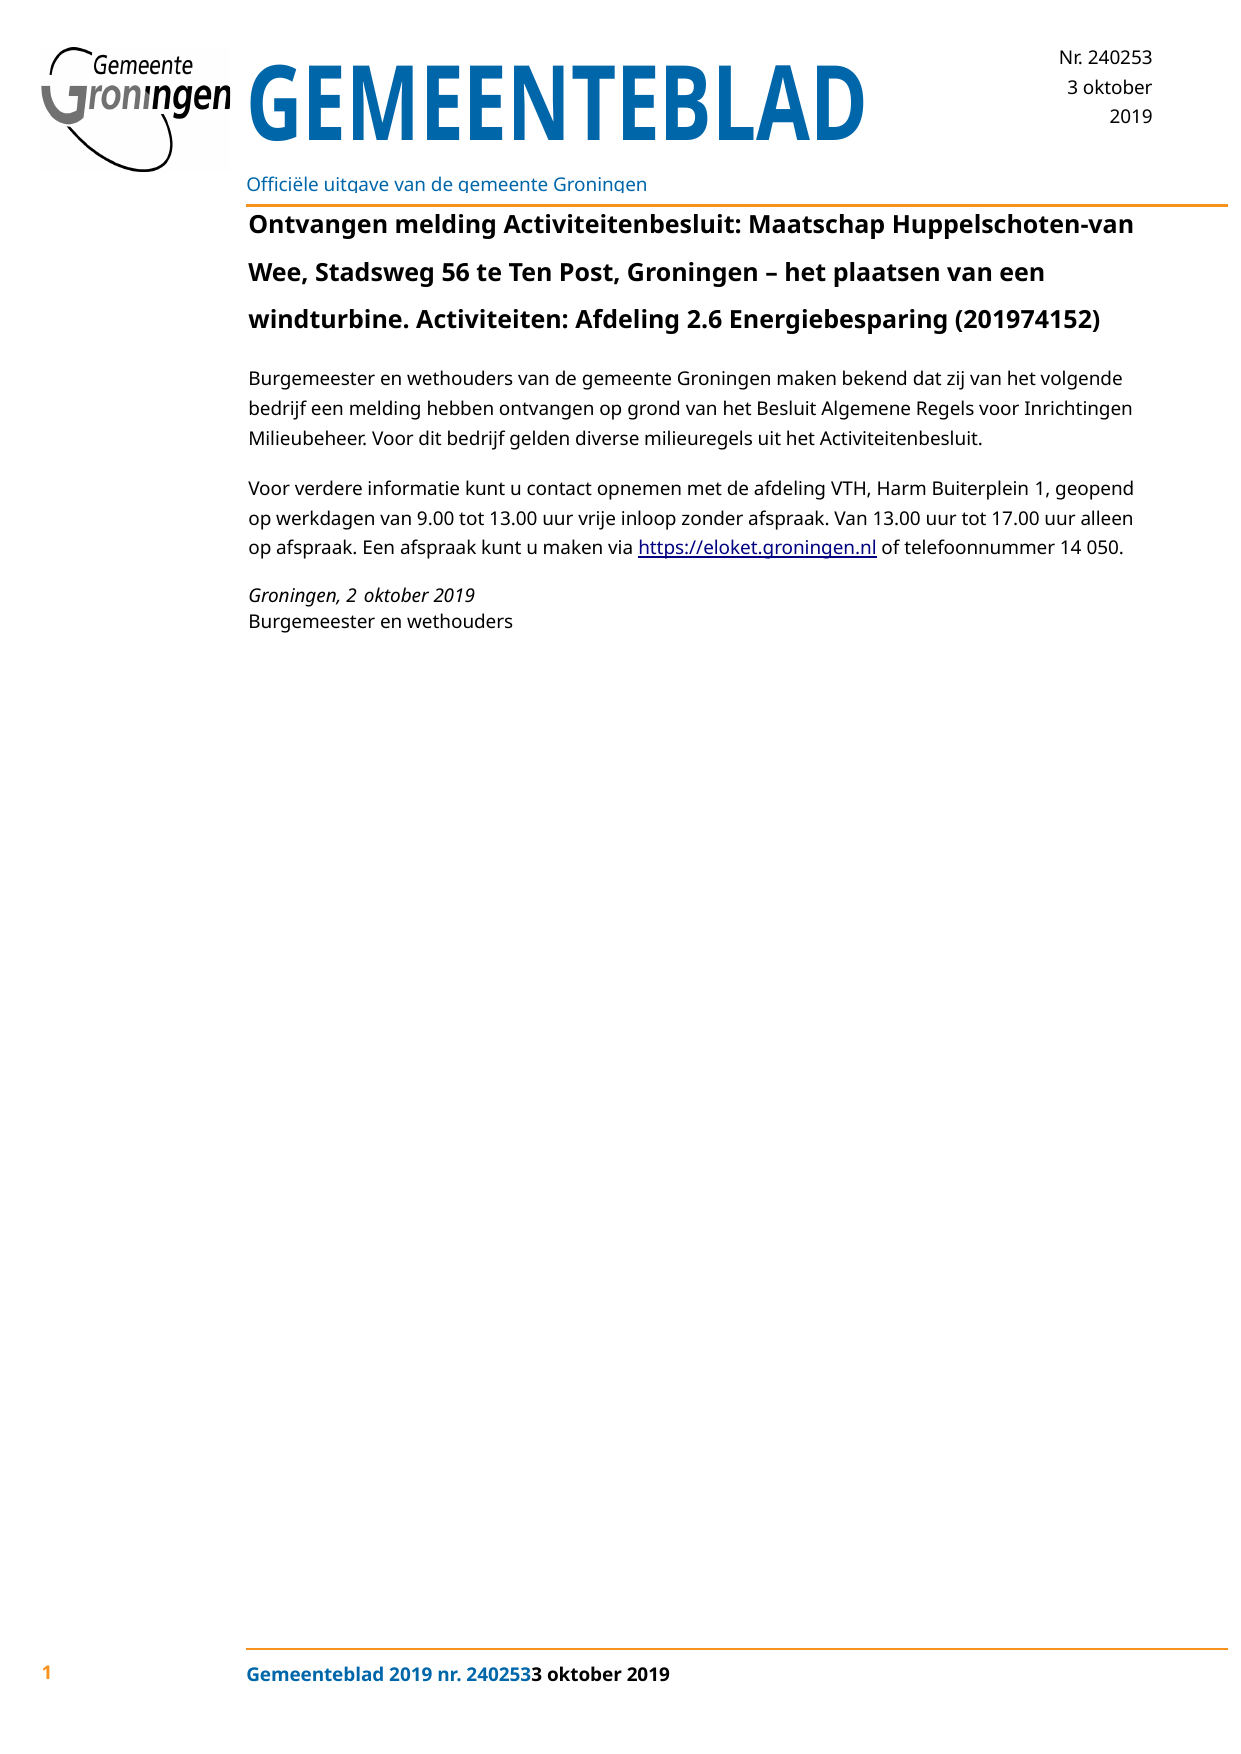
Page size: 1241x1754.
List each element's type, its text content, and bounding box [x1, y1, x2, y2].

text Groningen, 2 oktober 2019 [248, 582, 1152, 608]
picture [41, 47, 231, 172]
text Burgemeester en wethouders [248, 608, 1152, 633]
text Ontvangen melding Activiteitenbesluit: Maatschap Huppelschoten-van Wee, Stadsweg 56 te Ten Post, Groningen – het plaatsen van een windturbine. Activiteiten: Afdeling 2.6 Energiebesparing (201974152) [248, 207, 1152, 336]
text Burgemeester en wethouders van de gemeente Groningen maken bekend dat zij van het volgende bedrijf een melding hebben ontvangen op grond van het Besluit Algemene Regels voor Inrichtingen Milieubeheer. Voor dit bedrijf gelden diverse milieuregels uit het Activiteitenbesluit. [248, 366, 1152, 450]
text Voor verdere informatie kunt u contact opnemen met de afdeling VTH, Harm Buiterplein 1, geopend op werkdagen van 9.00 tot 13.00 uur vrije inloop zonder afspraak. Van 13.00 uur tot 17.00 uur alleen op afspraak. Een afspraak kunt u maken via https://eloket.groningen.nl of telefoonnummer 14 050. [248, 475, 1152, 560]
